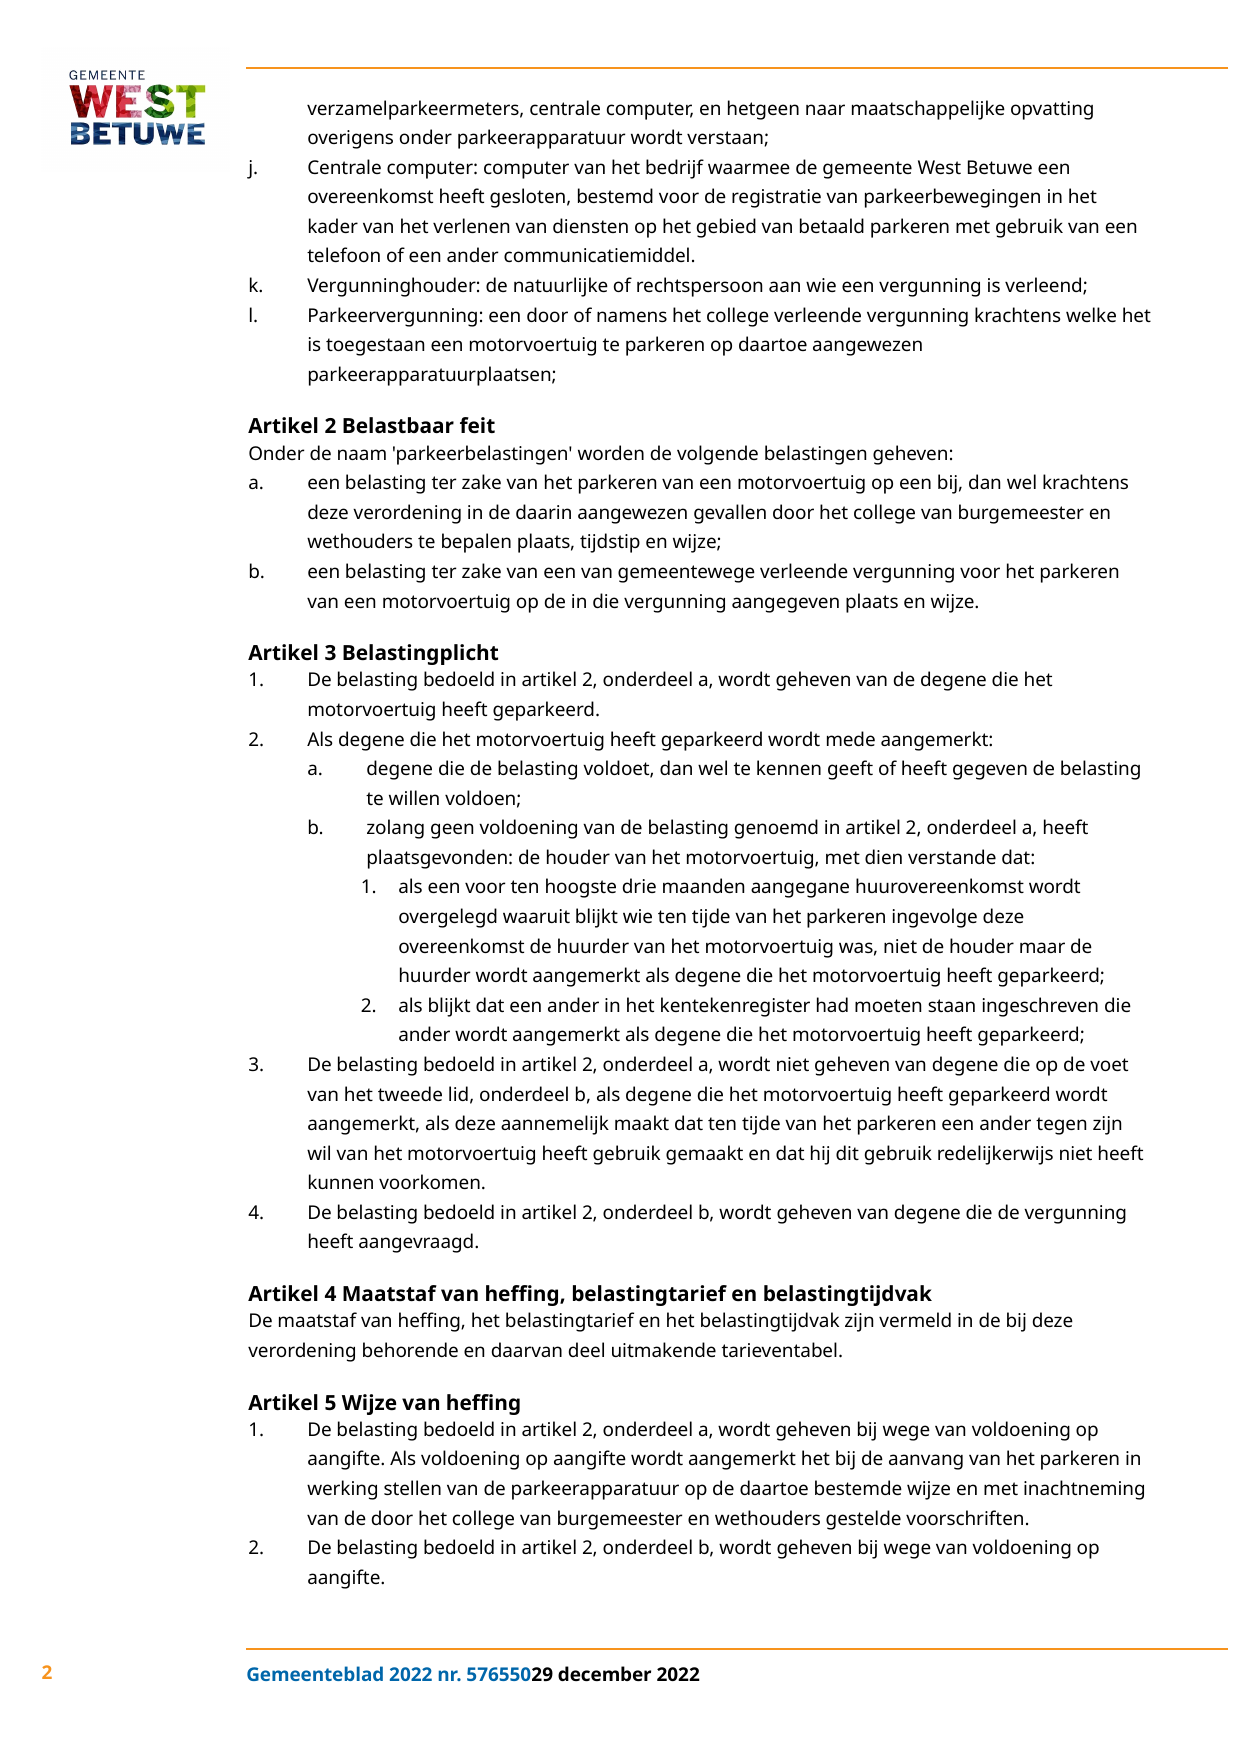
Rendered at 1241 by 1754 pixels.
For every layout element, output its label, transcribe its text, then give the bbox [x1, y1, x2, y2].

text Artikel 2 Belastbaar feit [248, 411, 1152, 440]
list De belasting bedoeld in artikel 2, onderdeel b, wordt geheven van degene die de vergunning heeft aangevraagd. [248, 1199, 1152, 1254]
text Onder de naam 'parkeerbelastingen' worden de volgende belastingen geheven: [248, 440, 1152, 466]
list Parkeervergunning: een door of namens het college verleende vergunning krachtens welke het is toegestaan een motorvoertuig te parkeren op daartoe aangewezen parkeerapparatuurplaatsen; [248, 302, 1152, 387]
list verzamelparkeermeters, centrale computer, en hetgeen naar maatschappelijke opvatting overigens onder parkeerapparatuur wordt verstaan; [248, 95, 1152, 150]
list Als degene die het motorvoertuig heeft geparkeerd wordt mede aangemerkt: [248, 726, 1152, 752]
list als een voor ten hoogste drie maanden aangegane huurovereenkomst wordt overgelegd waaruit blijkt wie ten tijde van het parkeren ingevolge deze overeenkomst de huurder van het motorvoertuig was, niet de houder maar de huurder wordt aangemerkt als degene die het motorvoertuig heeft geparkeerd; [361, 874, 1152, 988]
list De belasting bedoeld in artikel 2, onderdeel a, wordt geheven bij wege van voldoening op aangifte. Als voldoening op aangifte wordt aangemerkt het bij de aanvang van het parkeren in werking stellen van de parkeerapparatuur op de daartoe bestemde wijze en met inachtneming van de door het college van burgemeester en wethouders gestelde voorschriften. [248, 1416, 1152, 1531]
list De belasting bedoeld in artikel 2, onderdeel a, wordt niet geheven van degene die op de voet van het tweede lid, onderdeel b, als degene die het motorvoertuig heeft geparkeerd wordt aangemerkt, als deze aannemelijk maakt dat ten tijde van het parkeren een ander tegen zijn wil van het motorvoertuig heeft gebruik gemaakt en dat hij dit gebruik redelijkerwijs niet heeft kunnen voorkomen. [248, 1051, 1152, 1195]
text Artikel 4 Maatstaf van heffing, belastingtarief en belastingtijdvak [248, 1279, 1152, 1308]
text Artikel 3 Belastingplicht [248, 638, 1152, 667]
text Artikel 5 Wijze van heffing [248, 1388, 1152, 1416]
list Centrale computer: computer van het bedrijf waarmee de gemeente West Betuwe een overeenkomst heeft gesloten, bestemd voor de registratie van parkeerbewegingen in het kader van het verlenen van diensten op het gebied van betaald parkeren met gebruik van een telefoon of een ander communicatiemiddel. [248, 154, 1152, 268]
list Vergunninghouder: de natuurlijke of rechtspersoon aan wie een vergunning is verleend; [248, 272, 1152, 298]
list De belasting bedoeld in artikel 2, onderdeel a, wordt geheven van de degene die het motorvoertuig heeft geparkeerd. [248, 667, 1152, 722]
list een belasting ter zake van een van gemeentewege verleende vergunning voor het parkeren van een motorvoertuig op de in die vergunning aangegeven plaats en wijze. [248, 558, 1152, 613]
list zolang geen voldoening van de belasting genoemd in artikel 2, onderdeel a, heeft plaatsgevonden: de houder van het motorvoertuig, met dien verstande dat: [307, 814, 1152, 870]
text De maatstaf van heffing, het belastingtarief en het belastingtijdvak zijn vermeld in de bij deze verordening behorende en daarvan deel uitmakende tarieventabel. [248, 1308, 1152, 1363]
list degene die de belasting voldoet, dan wel te kennen geeft of heeft gegeven de belasting te willen voldoen; [307, 755, 1152, 811]
list De belasting bedoeld in artikel 2, onderdeel b, wordt geheven bij wege van voldoening op aangifte. [248, 1534, 1152, 1590]
picture [41, 47, 231, 172]
list een belasting ter zake van het parkeren van een motorvoertuig op een bij, dan wel krachtens deze verordening in de daarin aangewezen gevallen door het college van burgemeester en wethouders te bepalen plaats, tijdstip en wijze; [248, 469, 1152, 554]
list als blijkt dat een ander in het kentekenregister had moeten staan ingeschreven die ander wordt aangemerkt als degene die het motorvoertuig heeft geparkeerd; [361, 992, 1152, 1047]
